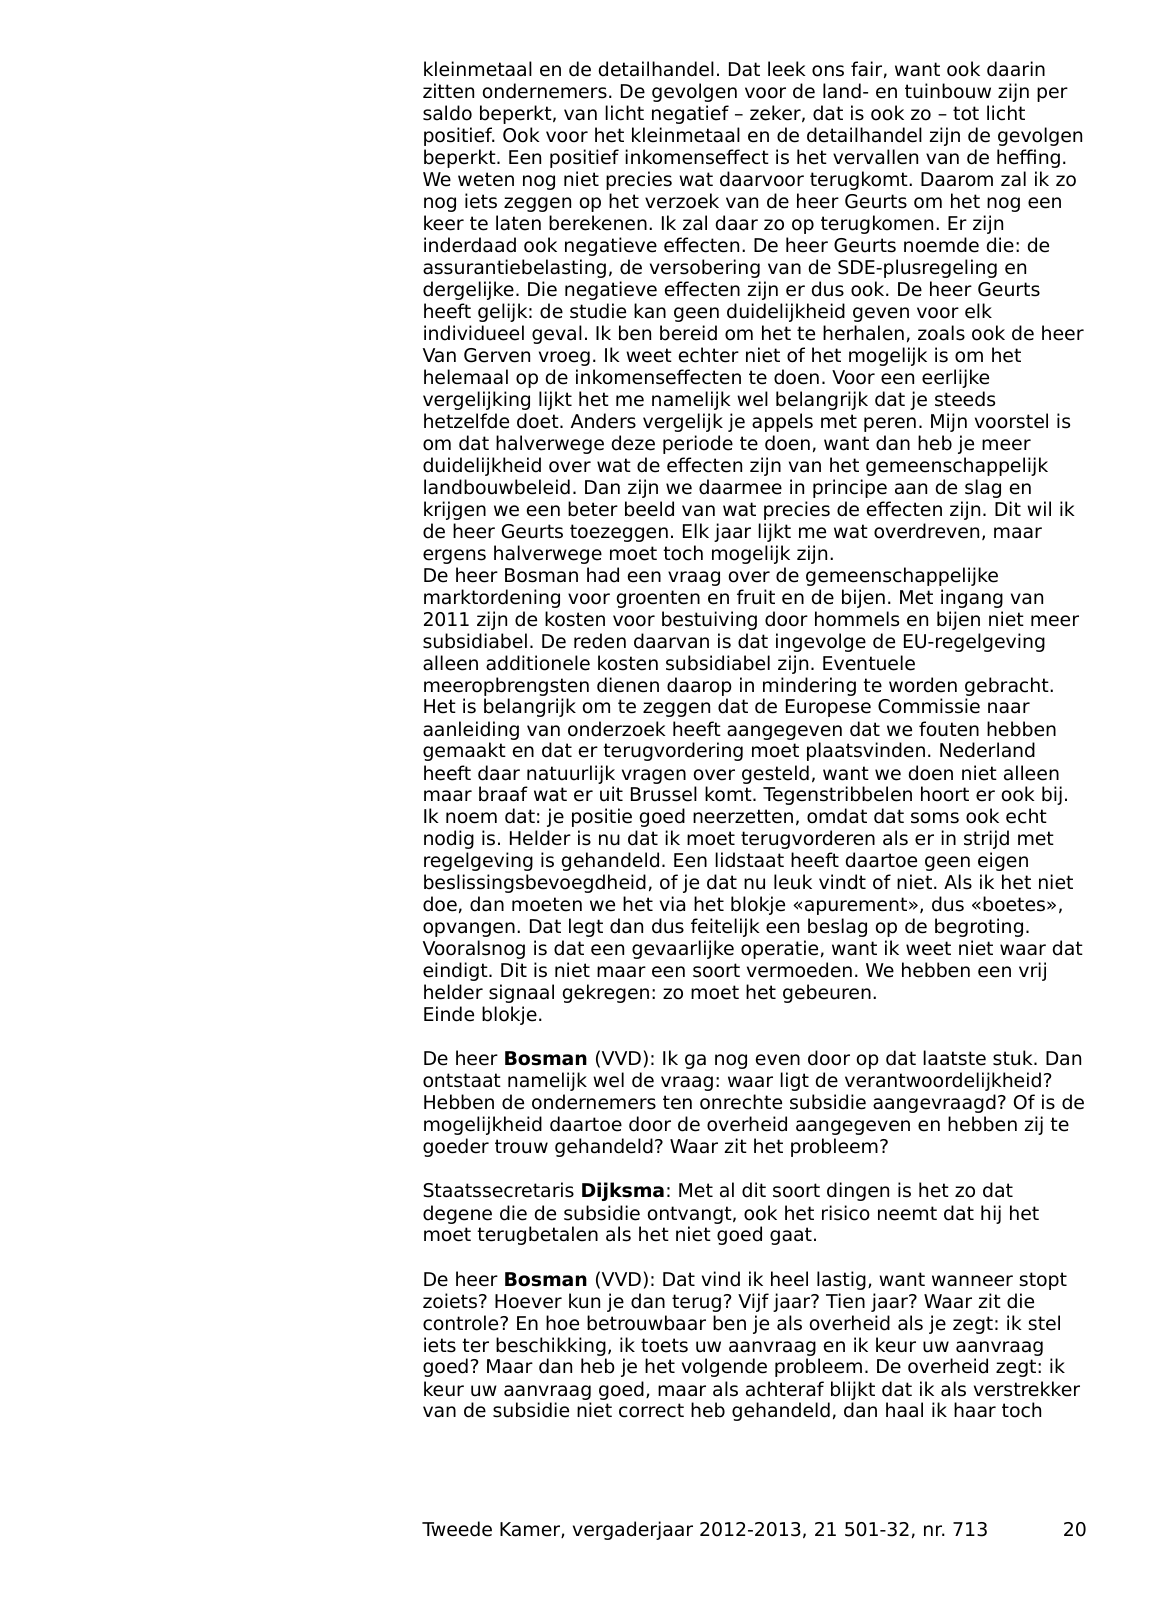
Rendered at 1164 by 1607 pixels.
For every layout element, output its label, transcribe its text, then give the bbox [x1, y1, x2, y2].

text Staatssecretaris Dijksma: Met al dit soort dingen is het zo dat degene die de subsidie ontvangt, ook het risico neemt dat hij het moet terugbetalen als het niet goed gaat. [422, 1180, 1087, 1246]
text De heer Bosman had een vraag over de gemeenschappelijke marktordening voor groenten en fruit en de bijen. Met ingang van 2011 zijn de kosten voor bestuiving door hommels en bijen niet meer subsidiabel. De reden daarvan is dat ingevolge de EU-regelgeving alleen additionele kosten subsidiabel zijn. Eventuele meeropbrengsten dienen daarop in mindering te worden gebracht. Het is belangrijk om te zeggen dat de Europese Commissie naar aanleiding van onderzoek heeft aangegeven dat we fouten hebben gemaakt en dat er terugvordering moet plaatsvinden. Nederland heeft daar natuurlijk vragen over gesteld, want we doen niet alleen maar braaf wat er uit Brussel komt. Tegenstribbelen hoort er ook bij. Ik noem dat: je positie goed neerzetten, omdat dat soms ook echt nodig is. Helder is nu dat ik moet terugvorderen als er in strijd met regelgeving is gehandeld. Een lidstaat heeft daartoe geen eigen beslissingsbevoegdheid, of je dat nu leuk vindt of niet. Als ik het niet doe, dan moeten we het via het blokje «apurement», dus «boetes», opvangen. Dat legt dan dus feitelijk een beslag op de begroting. Vooralsnog is dat een gevaarlijke operatie, want ik weet niet waar dat eindigt. Dit is niet maar een soort vermoeden. We hebben een vrij helder signaal gekregen: zo moet het gebeuren. [422, 564, 1087, 1004]
text kleinmetaal en de detailhandel. Dat leek ons fair, want ook daarin zitten ondernemers. De gevolgen voor de land- en tuinbouw zijn per saldo beperkt, van licht negatief – zeker, dat is ook zo – tot licht positief. Ook voor het kleinmetaal en de detailhandel zijn de gevolgen beperkt. Een positief inkomenseffect is het vervallen van de heffing. We weten nog niet precies wat daarvoor terugkomt. Daarom zal ik zo nog iets zeggen op het verzoek van de heer Geurts om het nog een keer te laten berekenen. Ik zal daar zo op terugkomen. Er zijn inderdaad ook negatieve effecten. De heer Geurts noemde die: de assurantiebelasting, de versobering van de SDE-plusregeling en dergelijke. Die negatieve effecten zijn er dus ook. De heer Geurts heeft gelijk: de studie kan geen duidelijkheid geven voor elk individueel geval. Ik ben bereid om het te herhalen, zoals ook de heer Van Gerven vroeg. Ik weet echter niet of het mogelijk is om het helemaal op de inkomenseffecten te doen. Voor een eerlijke vergelijking lijkt het me namelijk wel belangrijk dat je steeds hetzelfde doet. Anders vergelijk je appels met peren. Mijn voorstel is om dat halverwege deze periode te doen, want dan heb je meer duidelijkheid over wat de effecten zijn van het gemeenschappelijk landbouwbeleid. Dan zijn we daarmee in principe aan de slag en krijgen we een beter beeld van wat precies de effecten zijn. Dit wil ik de heer Geurts toezeggen. Elk jaar lijkt me wat overdreven, maar ergens halverwege moet toch mogelijk zijn. [422, 59, 1087, 564]
text De heer Bosman (VVD): Dat vind ik heel lastig, want wanneer stopt zoiets? Hoever kun je dan terug? Vijf jaar? Tien jaar? Waar zit die controle? En hoe betrouwbaar ben je als overheid als je zegt: ik stel iets ter beschikking, ik toets uw aanvraag en ik keur uw aanvraag goed? Maar dan heb je het volgende probleem. De overheid zegt: ik keur uw aanvraag goed, maar als achteraf blijkt dat ik als verstrekker van de subsidie niet correct heb gehandeld, dan haal ik haar toch [422, 1268, 1087, 1422]
text Einde blokje. [422, 1004, 1087, 1026]
text De heer Bosman (VVD): Ik ga nog even door op dat laatste stuk. Dan ontstaat namelijk wel de vraag: waar ligt de verantwoordelijkheid? Hebben de ondernemers ten onrechte subsidie aangevraagd? Of is de mogelijkheid daartoe door de overheid aangegeven en hebben zij te goeder trouw gehandeld? Waar zit het probleem? [422, 1048, 1087, 1158]
